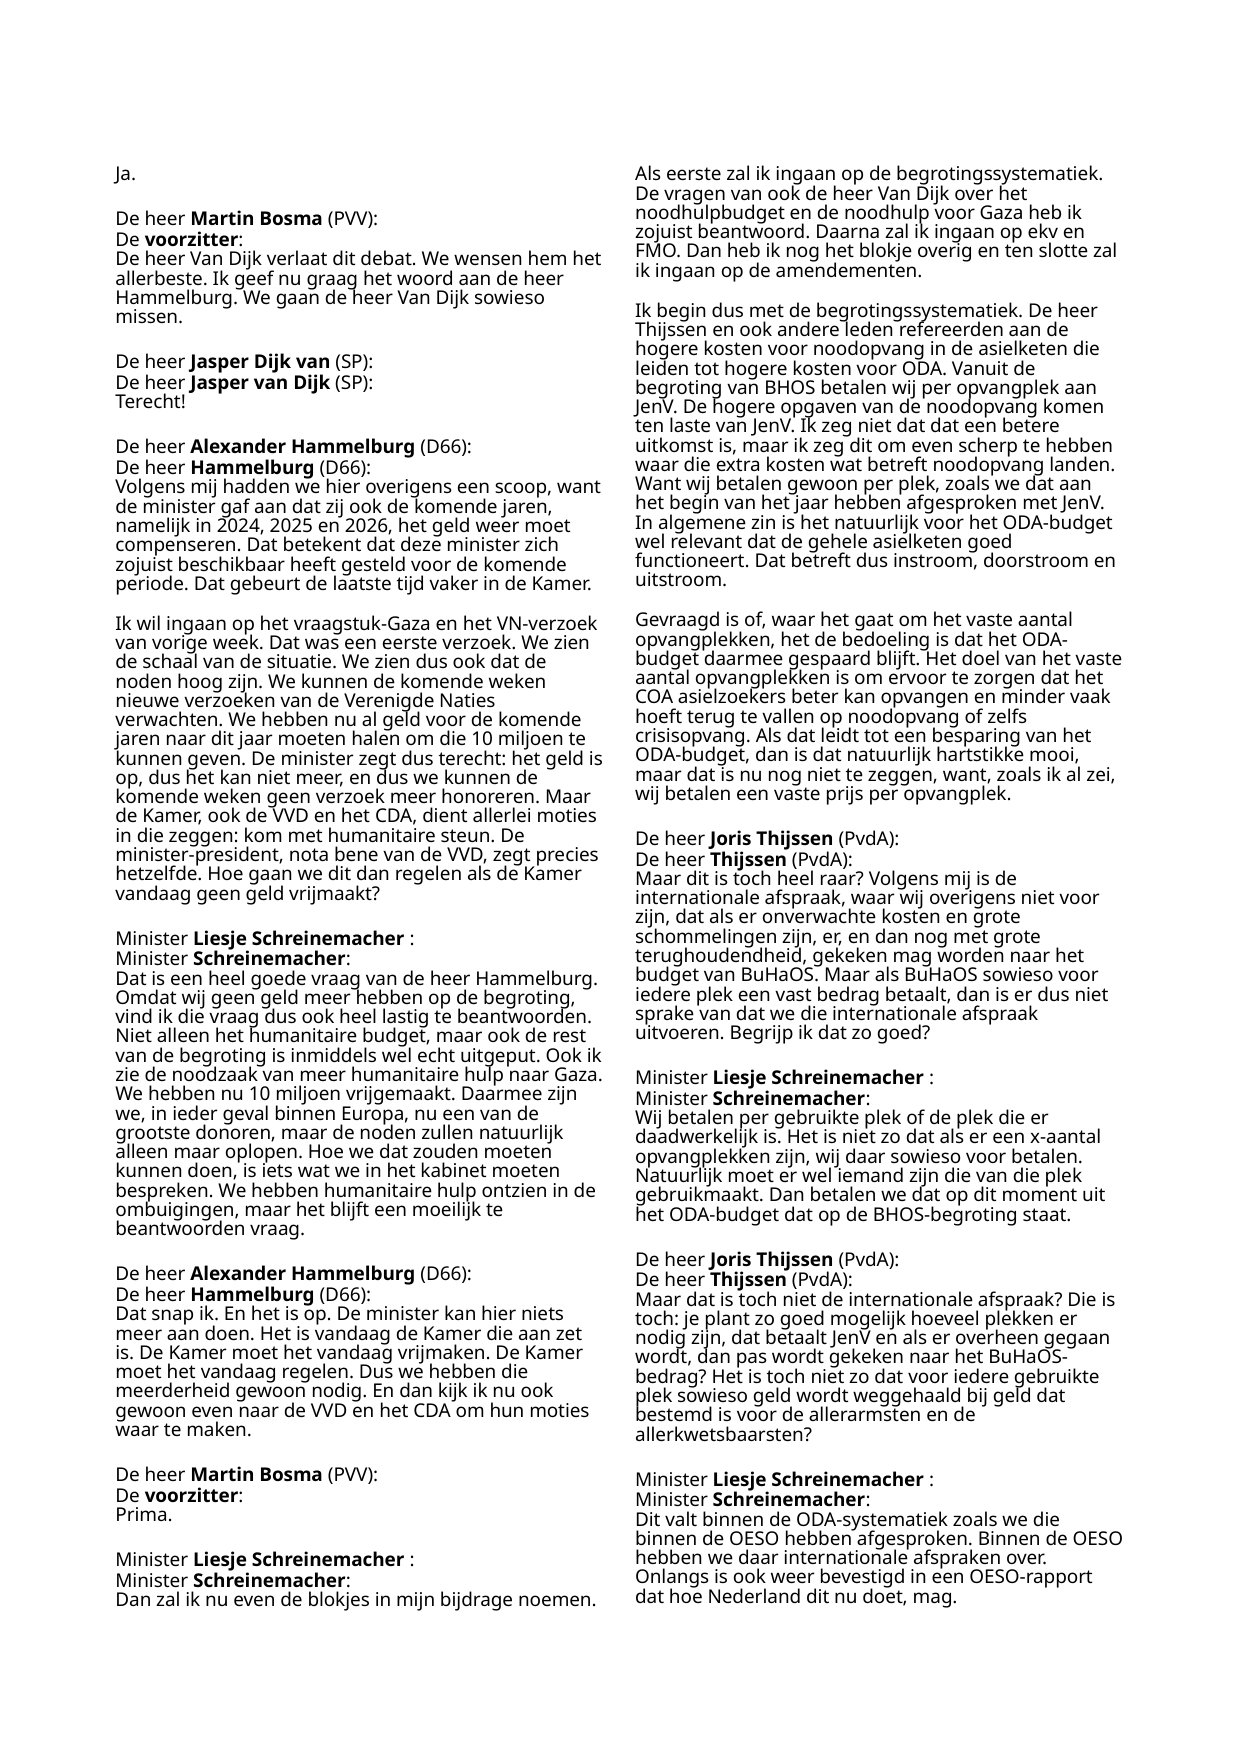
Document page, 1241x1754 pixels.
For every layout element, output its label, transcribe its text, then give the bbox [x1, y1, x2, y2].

text Minister Schreinemacher: [115, 1572, 605, 1591]
text Dit valt binnen de ODA-systematiek zoals we die binnen de OESO hebben afgesproken. Binnen de OESO hebben we daar internationale afspraken over. Onlangs is ook weer bevestigd in een OESO-rapport dat hoe Nederland dit nu doet, mag. [635, 1511, 1125, 1607]
text De heer Hammelburg (D66): [115, 1286, 605, 1305]
text De heer Jasper Dijk van (SP): [115, 348, 605, 374]
text Als eerste zal ik ingaan op de begrotingssystematiek. De vragen van ook de heer Van Dijk over het noodhulpbudget en de noodhulp voor Gaza heb ik zojuist beantwoord. Daarna zal ik ingaan op ekv en FMO. Dan heb ik nog het blokje overig en ten slotte zal ik ingaan op de amendementen. [635, 165, 1125, 281]
text Dan zal ik nu even de blokjes in mijn bijdrage noemen. [115, 1591, 605, 1610]
text Ik begin dus met de begrotingssystematiek. De heer Thijssen en ook andere leden refereerden aan de hogere kosten voor noodopvang in de asielketen die leiden tot hogere kosten voor ODA. Vanuit de begroting van BHOS betalen wij per opvangplek aan JenV. De hogere opgaven van de noodopvang komen ten laste van JenV. Ik zeg niet dat dat een betere uitkomst is, maar ik zeg dit om even scherp te hebben waar die extra kosten wat betreft noodopvang landen. Want wij betalen gewoon per plek, zoals we dat aan het begin van het jaar hebben afgesproken met JenV. In algemene zin is het natuurlijk voor het ODA-budget wel relevant dat de gehele asielketen goed functioneert. Dat betreft dus instroom, doorstroom en uitstroom. [635, 302, 1125, 591]
text Minister Liesje Schreinemacher : [115, 925, 605, 950]
text De heer Joris Thijssen (PvdA): [635, 1246, 1125, 1271]
text De voorzitter: [115, 231, 605, 250]
text Ik wil ingaan op het vraagstuk-Gaza en het VN-verzoek van vorige week. Dat was een eerste verzoek. We zien de schaal van de situatie. We zien dus ook dat de noden hoog zijn. We kunnen de komende weken nieuwe verzoeken van de Verenigde Naties verwachten. We hebben nu al geld voor de komende jaren naar dit jaar moeten halen om die 10 miljoen te kunnen geven. De minister zegt dus terecht: het geld is op, dus het kan niet meer, en dus we kunnen de komende weken geen verzoek meer honoreren. Maar de Kamer, ook de VVD en het CDA, dient allerlei moties in die zeggen: kom met humanitaire steun. De minister-president, nota bene van de VVD, zegt precies hetzelfde. Hoe gaan we dit dan regelen als de Kamer vandaag geen geld vrijmaakt? [115, 615, 605, 904]
text De heer Martin Bosma (PVV): [115, 1461, 605, 1487]
text Minister Liesje Schreinemacher : [115, 1546, 605, 1572]
text Minister Liesje Schreinemacher : [635, 1466, 1125, 1491]
text De heer Van Dijk verlaat dit debat. We wensen hem het allerbeste. Ik geef nu graag het woord aan de heer Hammelburg. We gaan de heer Van Dijk sowieso missen. [115, 250, 605, 327]
text De voorzitter: [115, 1487, 605, 1506]
text Gevraagd is of, waar het gaat om het vaste aantal opvangplekken, het de bedoeling is dat het ODA-budget daarmee gespaard blijft. Het doel van het vaste aantal opvangplekken is om ervoor te zorgen dat het COA asielzoekers beter kan opvangen en minder vaak hoeft terug te vallen op noodopvang of zelfs crisisopvang. Als dat leidt tot een besparing van het ODA-budget, dan is dat natuurlijk hartstikke mooi, maar dat is nu nog niet te zeggen, want, zoals ik al zei, wij betalen een vaste prijs per opvangplek. [635, 611, 1125, 804]
text Dat snap ik. En het is op. De minister kan hier niets meer aan doen. Het is vandaag de Kamer die aan zet is. De Kamer moet het vandaag vrijmaken. De Kamer moet het vandaag regelen. Dus we hebben die meerderheid gewoon nodig. En dan kijk ik nu ook gewoon even naar de VVD en het CDA om hun moties waar te maken. [115, 1305, 605, 1440]
text De heer Thijssen (PvdA): [635, 1271, 1125, 1291]
text Volgens mij hadden we hier overigens een scoop, want de minister gaf aan dat zij ook de komende jaren, namelijk in 2024, 2025 en 2026, het geld weer moet compenseren. Dat betekent dat deze minister zich zojuist beschikbaar heeft gesteld voor de komende periode. Dat gebeurt de laatste tijd vaker in de Kamer. [115, 478, 605, 594]
text De heer Hammelburg (D66): [115, 459, 605, 478]
text Prima. [115, 1506, 605, 1525]
text Dat is een heel goede vraag van de heer Hammelburg. Omdat wij geen geld meer hebben op de begroting, vind ik die vraag dus ook heel lastig te beantwoorden. Niet alleen het humanitaire budget, maar ook de rest van de begroting is inmiddels wel echt uitgeput. Ook ik zie de noodzaak van meer humanitaire hulp naar Gaza. We hebben nu 10 miljoen vrijgemaakt. Daarmee zijn we, in ieder geval binnen Europa, nu een van de grootste donoren, maar de noden zullen natuurlijk alleen maar oplopen. Hoe we dat zouden moeten kunnen doen, is iets wat we in het kabinet moeten bespreken. We hebben humanitaire hulp ontzien in de ombuigingen, maar het blijft een moeilijk te beantwoorden vraag. [115, 970, 605, 1239]
text Terecht! [115, 393, 605, 413]
text Minister Liesje Schreinemacher : [635, 1064, 1125, 1090]
text Wij betalen per gebruikte plek of de plek die er daadwerkelijk is. Het is niet zo dat als er een x-aantal opvangplekken zijn, wij daar sowieso voor betalen. Natuurlijk moet er wel iemand zijn die van die plek gebruikmaakt. Dan betalen we dat op dit moment uit het ODA-budget dat op de BHOS-begroting staat. [635, 1109, 1125, 1225]
text De heer Martin Bosma (PVV): [115, 205, 605, 231]
text Maar dat is toch niet de internationale afspraak? Die is toch: je plant zo goed mogelijk hoeveel plekken er nodig zijn, dat betaalt JenV en als er overheen gegaan wordt, dan pas wordt gekeken naar het BuHaOS-bedrag? Het is toch niet zo dat voor iedere gebruikte plek sowieso geld wordt weggehaald bij geld dat bestemd is voor de allerarmsten en de allerkwetsbaarsten? [635, 1291, 1125, 1445]
text Maar dit is toch heel raar? Volgens mij is de internationale afspraak, waar wij overigens niet voor zijn, dat als er onverwachte kosten en grote schommelingen zijn, er, en dan nog met grote terughoudendheid, gekeken mag worden naar het budget van BuHaOS. Maar als BuHaOS sowieso voor iedere plek een vast bedrag betaalt, dan is er dus niet sprake van dat we die internationale afspraak uitvoeren. Begrijp ik dat zo goed? [635, 870, 1125, 1043]
text Ja. [115, 165, 605, 184]
text De heer Alexander Hammelburg (D66): [115, 1260, 605, 1286]
text De heer Joris Thijssen (PvdA): [635, 825, 1125, 851]
text De heer Thijssen (PvdA): [635, 851, 1125, 870]
text De heer Jasper van Dijk (SP): [115, 374, 605, 393]
text Minister Schreinemacher: [635, 1090, 1125, 1109]
text Minister Schreinemacher: [115, 950, 605, 970]
text Minister Schreinemacher: [635, 1491, 1125, 1511]
text De heer Alexander Hammelburg (D66): [115, 433, 605, 459]
